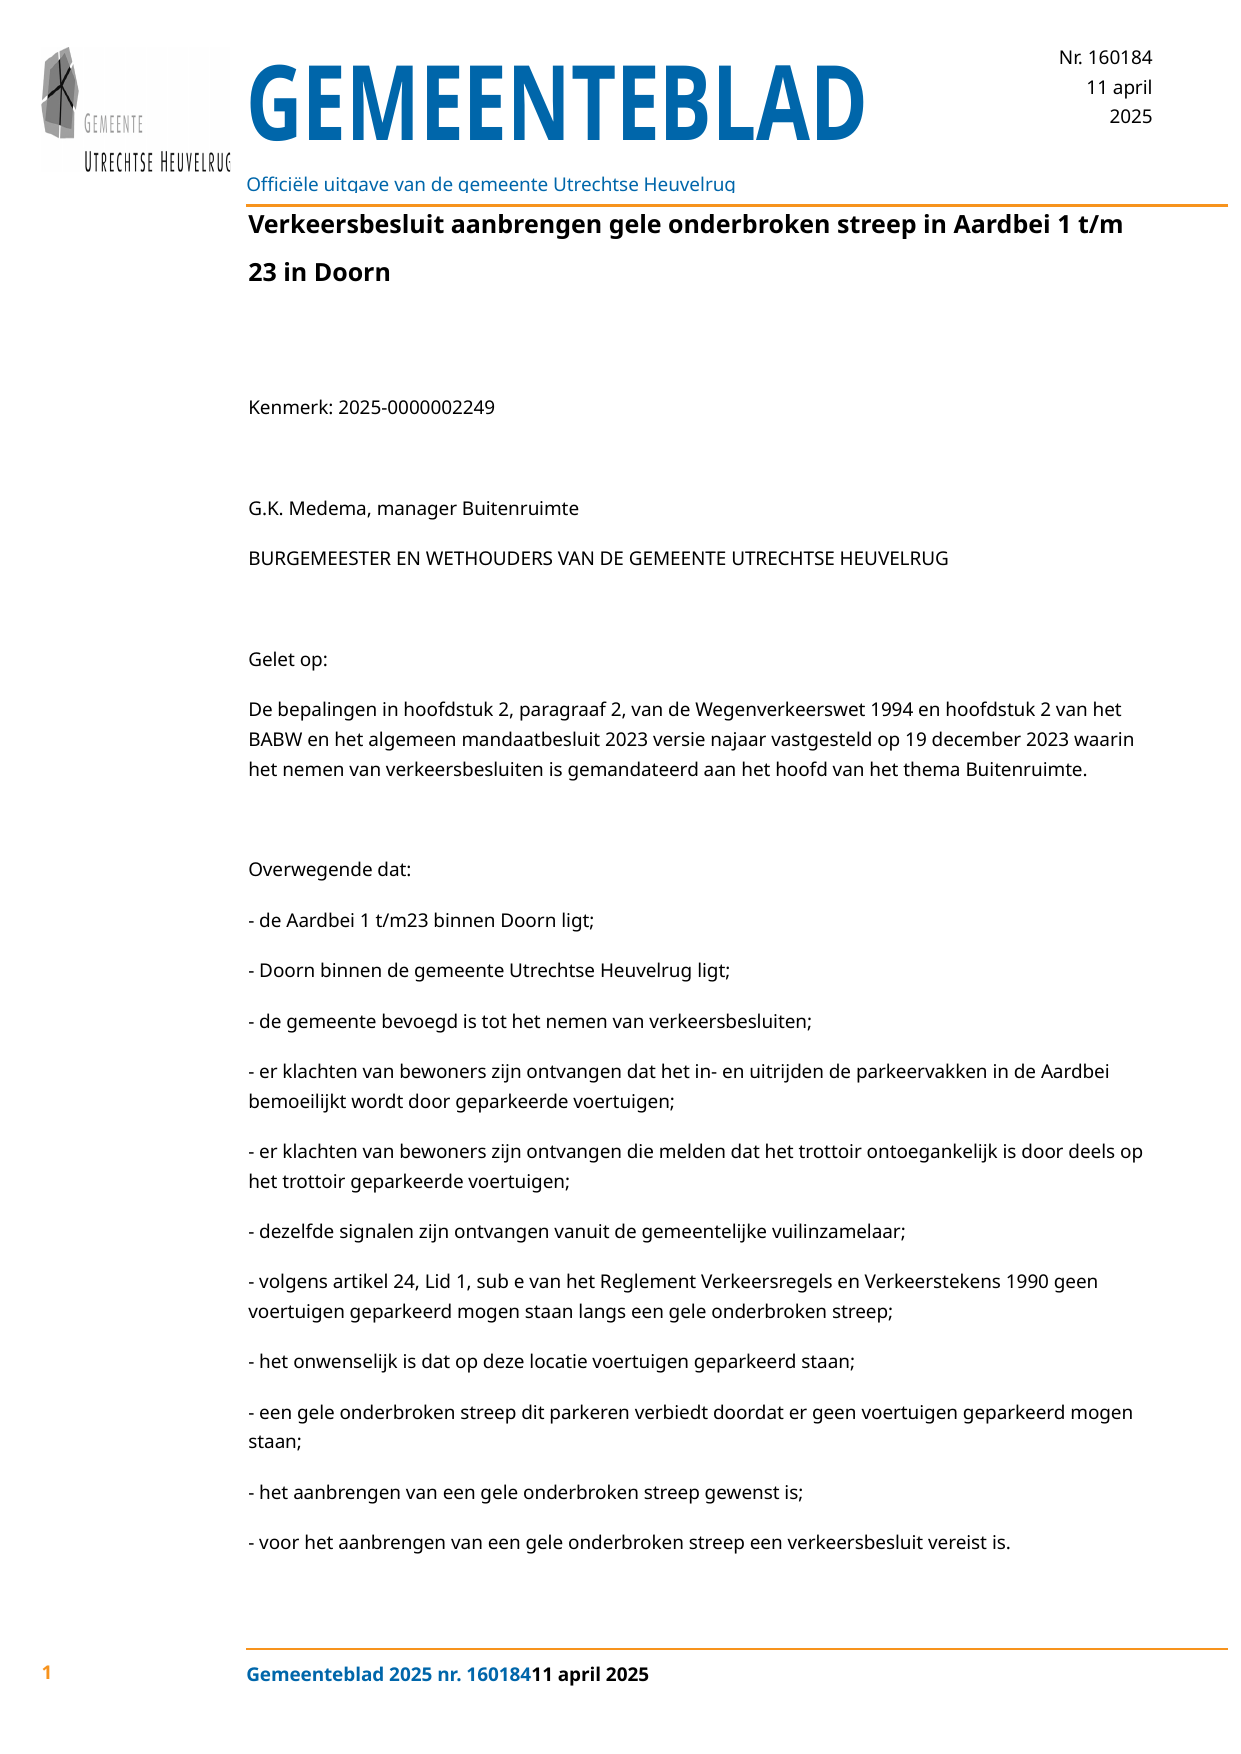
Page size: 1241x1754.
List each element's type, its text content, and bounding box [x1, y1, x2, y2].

text - de gemeente bevoegd is tot het nemen van verkeersbesluiten; [248, 1008, 1152, 1033]
text BURGEMEESTER EN WETHOUDERS VAN DE GEMEENTE UTRECHTSE HEUVELRUG [248, 545, 1152, 571]
text - volgens artikel 24, Lid 1, sub e van het Reglement Verkeersregels en Verkeerstekens 1990 geen voertuigen geparkeerd mogen staan langs een gele onderbroken streep; [248, 1269, 1152, 1324]
text - het aanbrengen van een gele onderbroken streep gewenst is; [248, 1479, 1152, 1505]
text Overwegende dat: [248, 857, 1152, 882]
text G.K. Medema, manager Buitenruimte [248, 495, 1152, 521]
text Gelet op: [248, 646, 1152, 672]
text De bepalingen in hoofdstuk 2, paragraaf 2, van de Wegenverkeerswet 1994 en hoofdstuk 2 van het BABW en het algemeen mandaatbesluit 2023 versie najaar vastgesteld op 19 december 2023 waarin het nemen van verkeersbesluiten is gemandateerd aan het hoofd van het thema Buitenruimte. [248, 697, 1152, 781]
text - dezelfde signalen zijn ontvangen vanuit de gemeentelijke vuilinzamelaar; [248, 1218, 1152, 1244]
text - voor het aanbrengen van een gele onderbroken streep een verkeersbesluit vereist is. [248, 1529, 1152, 1555]
text - de Aardbei 1 t/m23 binnen Doorn ligt; [248, 907, 1152, 933]
text Kenmerk: 2025-0000002249 [248, 394, 1152, 420]
text - er klachten van bewoners zijn ontvangen dat het in- en uitrijden de parkeervakken in de Aardbei bemoeilijkt wordt door geparkeerde voertuigen; [248, 1058, 1152, 1113]
text - Doorn binnen de gemeente Utrechtse Heuvelrug ligt; [248, 957, 1152, 983]
picture [41, 47, 231, 172]
text - een gele onderbroken streep dit parkeren verbiedt doordat er geen voertuigen geparkeerd mogen staan; [248, 1399, 1152, 1454]
text - het onwenselijk is dat op deze locatie voertuigen geparkeerd staan; [248, 1349, 1152, 1374]
text Verkeersbesluit aanbrengen gele onderbroken streep in Aardbei 1 t/m 23 in Doorn [248, 207, 1152, 288]
text - er klachten van bewoners zijn ontvangen die melden dat het trottoir ontoegankelijk is door deels op het trottoir geparkeerde voertuigen; [248, 1138, 1152, 1193]
